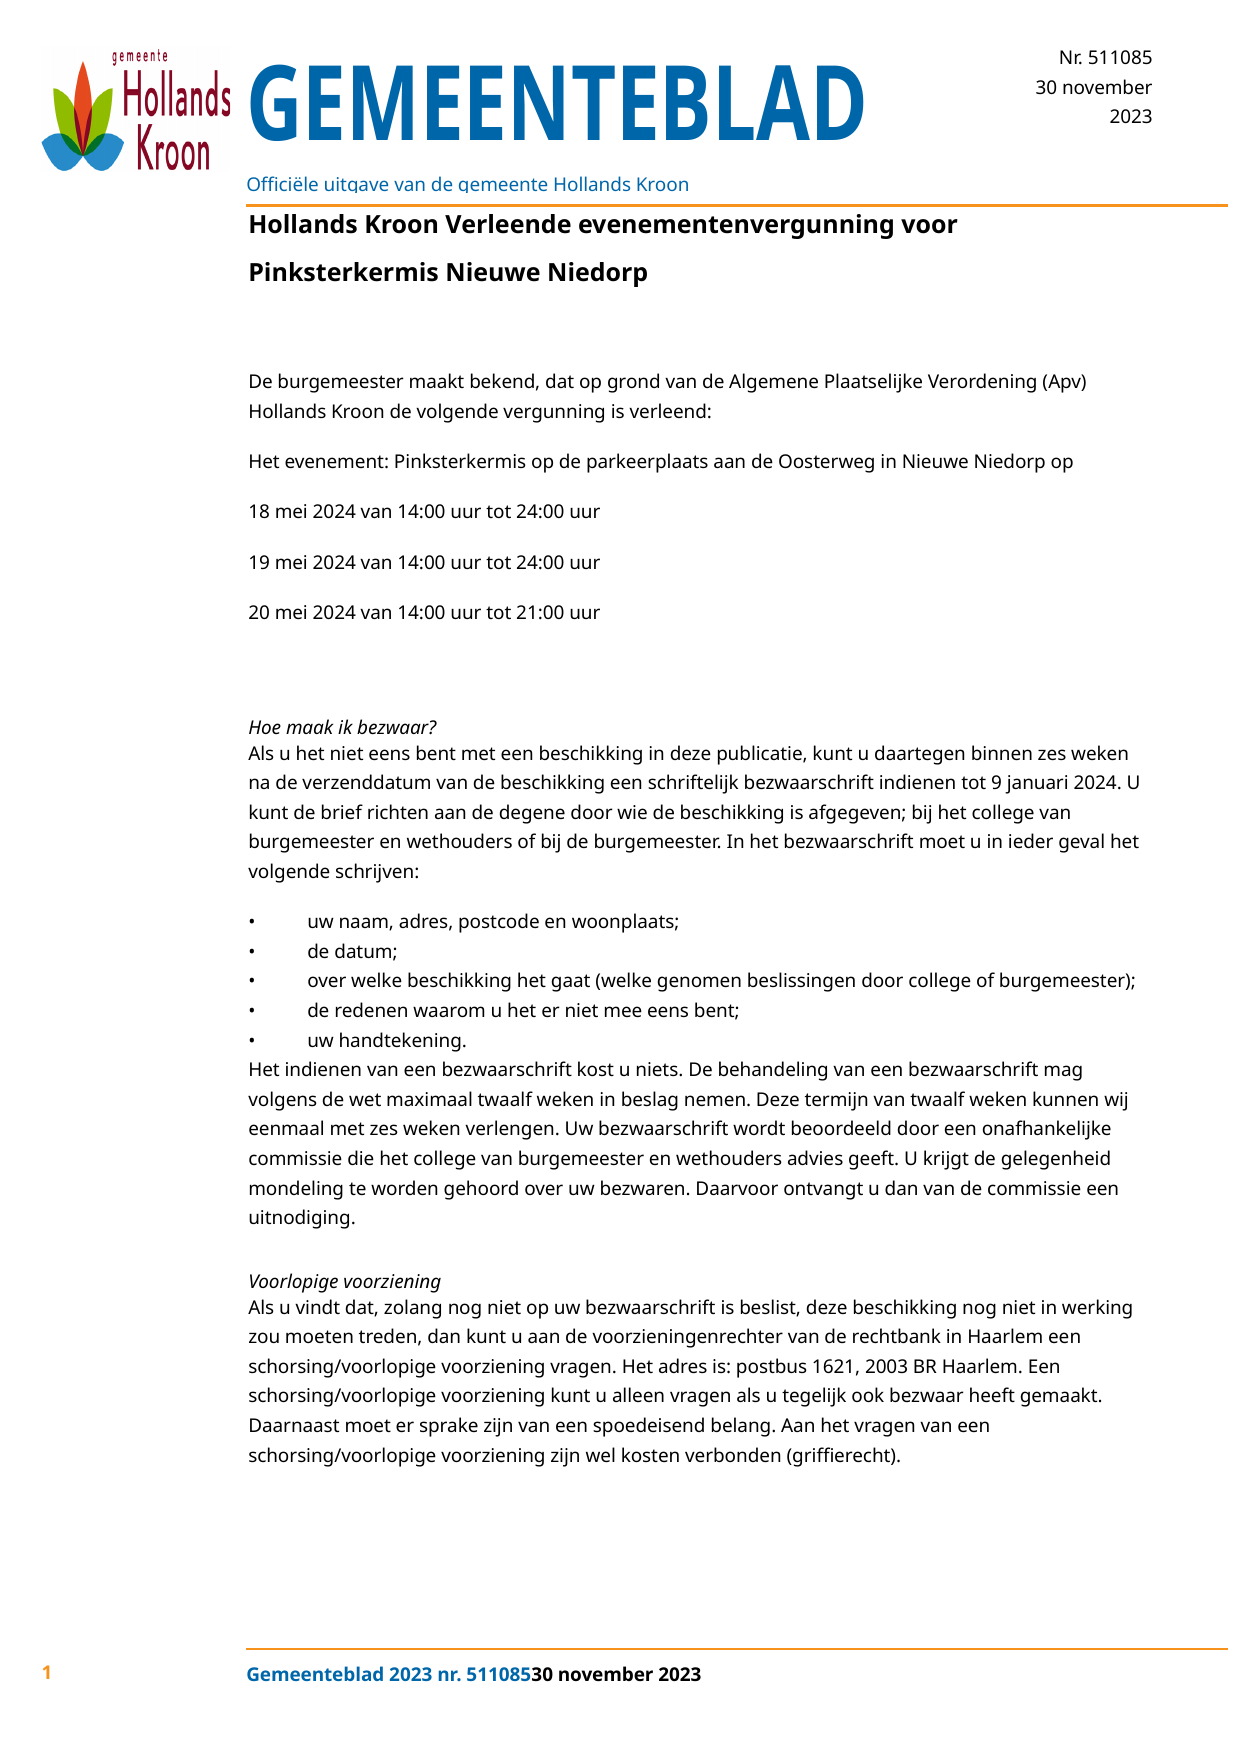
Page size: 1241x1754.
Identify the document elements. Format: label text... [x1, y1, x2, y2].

list over welke beschikking het gaat (welke genomen beslissingen door college of burgemeester); [248, 968, 1152, 993]
text Hollands Kroon Verleende evenementenvergunning voor Pinksterkermis Nieuwe Niedorp [248, 207, 1152, 288]
text Het indienen van een bezwaarschrift kost u niets. De behandeling van een bezwaarschrift mag volgens de wet maximaal twaalf weken in beslag nemen. Deze termijn van twaalf weken kunnen wij eenmaal met zes weken verlengen. Uw bezwaarschrift wordt beoordeeld door een onafhankelijke commissie die het college van burgemeester en wethouders advies geeft. U krijgt de gelegenheid mondeling te worden gehoord over uw bezwaren. Daarvoor ontvangt u dan van de commissie een uitnodiging. [248, 1056, 1152, 1230]
text 19 mei 2024 van 14:00 uur tot 24:00 uur [248, 549, 1152, 575]
text Als u het niet eens bent met een beschikking in deze publicatie, kunt u daartegen binnen zes weken na de verzenddatum van de beschikking een schriftelijk bezwaarschrift indienen tot 9 januari 2024. U kunt de brief richten aan de degene door wie de beschikking is afgegeven; bij het college van burgemeester en wethouders of bij de burgemeester. In het bezwaarschrift moet u in ieder geval het volgende schrijven: [248, 740, 1152, 884]
text Als u vindt dat, zolang nog niet op uw bezwaarschrift is beslist, deze beschikking nog niet in werking zou moeten treden, dan kunt u aan de voorzieningenrechter van de rechtbank in Haarlem een schorsing/voorlopige voorziening vragen. Het adres is: postbus 1621, 2003 BR Haarlem. Een schorsing/voorlopige voorziening kunt u alleen vragen als u tegelijk ook bezwaar heeft gemaakt. Daarnaast moet er sprake zijn van een spoedeisend belang. Aan het vragen van een schorsing/voorlopige voorziening zijn wel kosten verbonden (griffierecht). [248, 1294, 1152, 1468]
picture [41, 47, 231, 172]
list de redenen waarom u het er niet mee eens bent; [248, 997, 1152, 1023]
list uw handtekening. [248, 1027, 1152, 1052]
text Hoe maak ik bezwaar? [248, 714, 1152, 740]
text Het evenement: Pinksterkermis op de parkeerplaats aan de Oosterweg in Nieuwe Niedorp op [248, 448, 1152, 474]
text De burgemeester maakt bekend, dat op grond van de Algemene Plaatselijke Verordening (Apv) Hollands Kroon de volgende vergunning is verleend: [248, 368, 1152, 424]
text 18 mei 2024 van 14:00 uur tot 24:00 uur [248, 499, 1152, 524]
text 20 mei 2024 van 14:00 uur tot 21:00 uur [248, 599, 1152, 625]
list de datum; [248, 938, 1152, 964]
text Voorlopige voorziening [248, 1268, 1152, 1294]
list uw naam, adres, postcode en woonplaats; [248, 908, 1152, 934]
